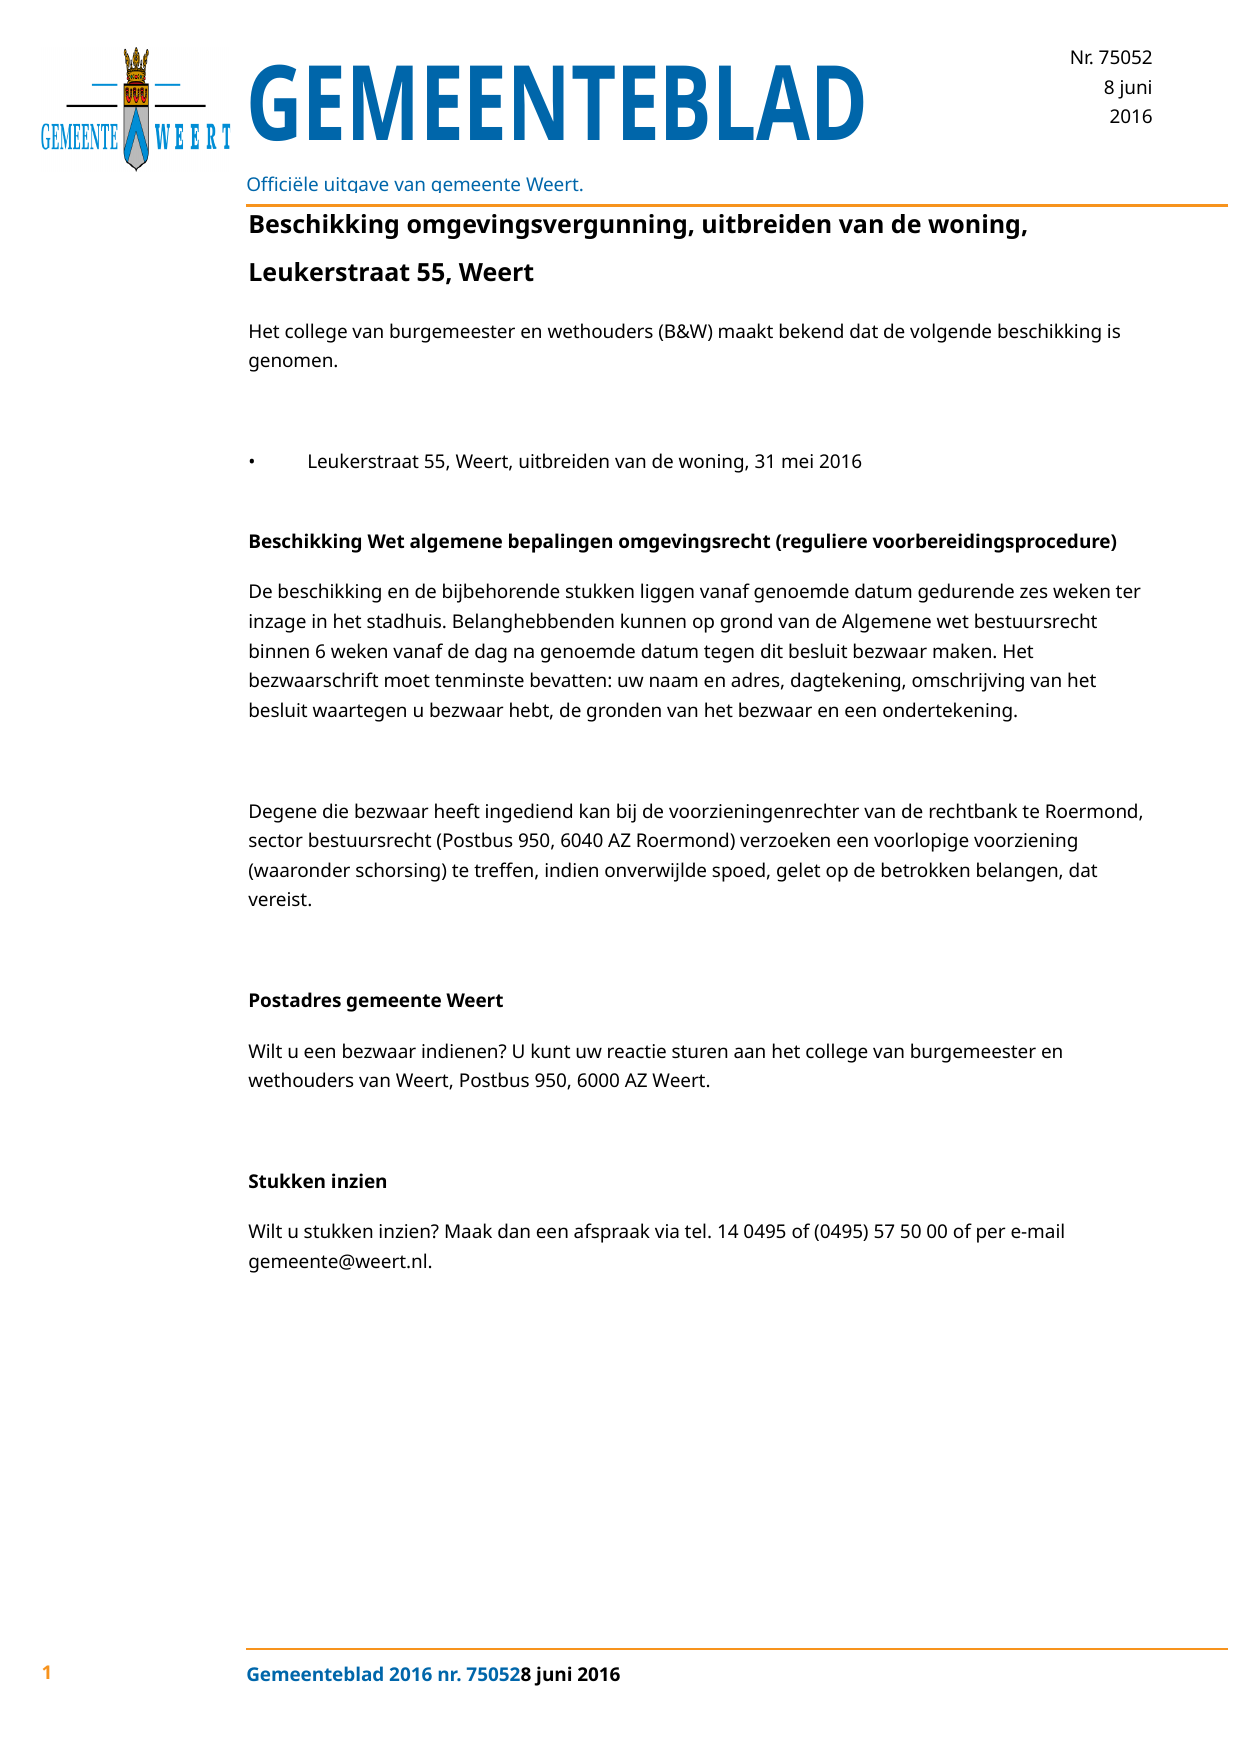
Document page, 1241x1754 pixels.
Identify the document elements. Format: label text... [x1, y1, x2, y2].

text Beschikking omgevingsvergunning, uitbreiden van de woning, Leukerstraat 55, Weert [248, 207, 1152, 288]
list Leukerstraat 55, Weert, uitbreiden van de woning, 31 mei 2016 [248, 448, 1152, 474]
text Stukken inzien [248, 1168, 1152, 1194]
text Het college van burgemeester en wethouders (B&W) maakt bekend dat de volgende beschikking is genomen. [248, 318, 1152, 373]
text De beschikking en de bijbehorende stukken liggen vanaf genoemde datum gedurende zes weken ter inzage in het stadhuis. Belanghebbenden kunnen op grond van de Algemene wet bestuursrecht binnen 6 weken vanaf de dag na genoemde datum tegen dit besluit bezwaar maken. Het bezwaarschrift moet tenminste bevatten: uw naam en adres, dagtekening, omschrijving van het besluit waartegen u bezwaar hebt, de gronden van het bezwaar en een ondertekening. [248, 579, 1152, 723]
text Degene die bezwaar heeft ingediend kan bij de voorzieningenrechter van de rechtbank te Roermond, sector bestuursrecht (Postbus 950, 6040 AZ Roermond) verzoeken een voorlopige voorziening (waaronder schorsing) te treffen, indien onverwijlde spoed, gelet op de betrokken belangen, dat vereist. [248, 798, 1152, 912]
text Wilt u stukken inzien? Maak dan een afspraak via tel. 14 0495 of (0495) 57 50 00 of per e-mail gemeente@weert.nl. [248, 1219, 1152, 1274]
text Beschikking Wet algemene bepalingen omgevingsrecht (reguliere voorbereidingsprocedure) [248, 528, 1152, 554]
text Postadres gemeente Weert [248, 987, 1152, 1013]
picture [41, 47, 231, 172]
text Wilt u een bezwaar indienen? U kunt uw reactie sturen aan het college van burgemeester en wethouders van Weert, Postbus 950, 6000 AZ Weert. [248, 1038, 1152, 1093]
